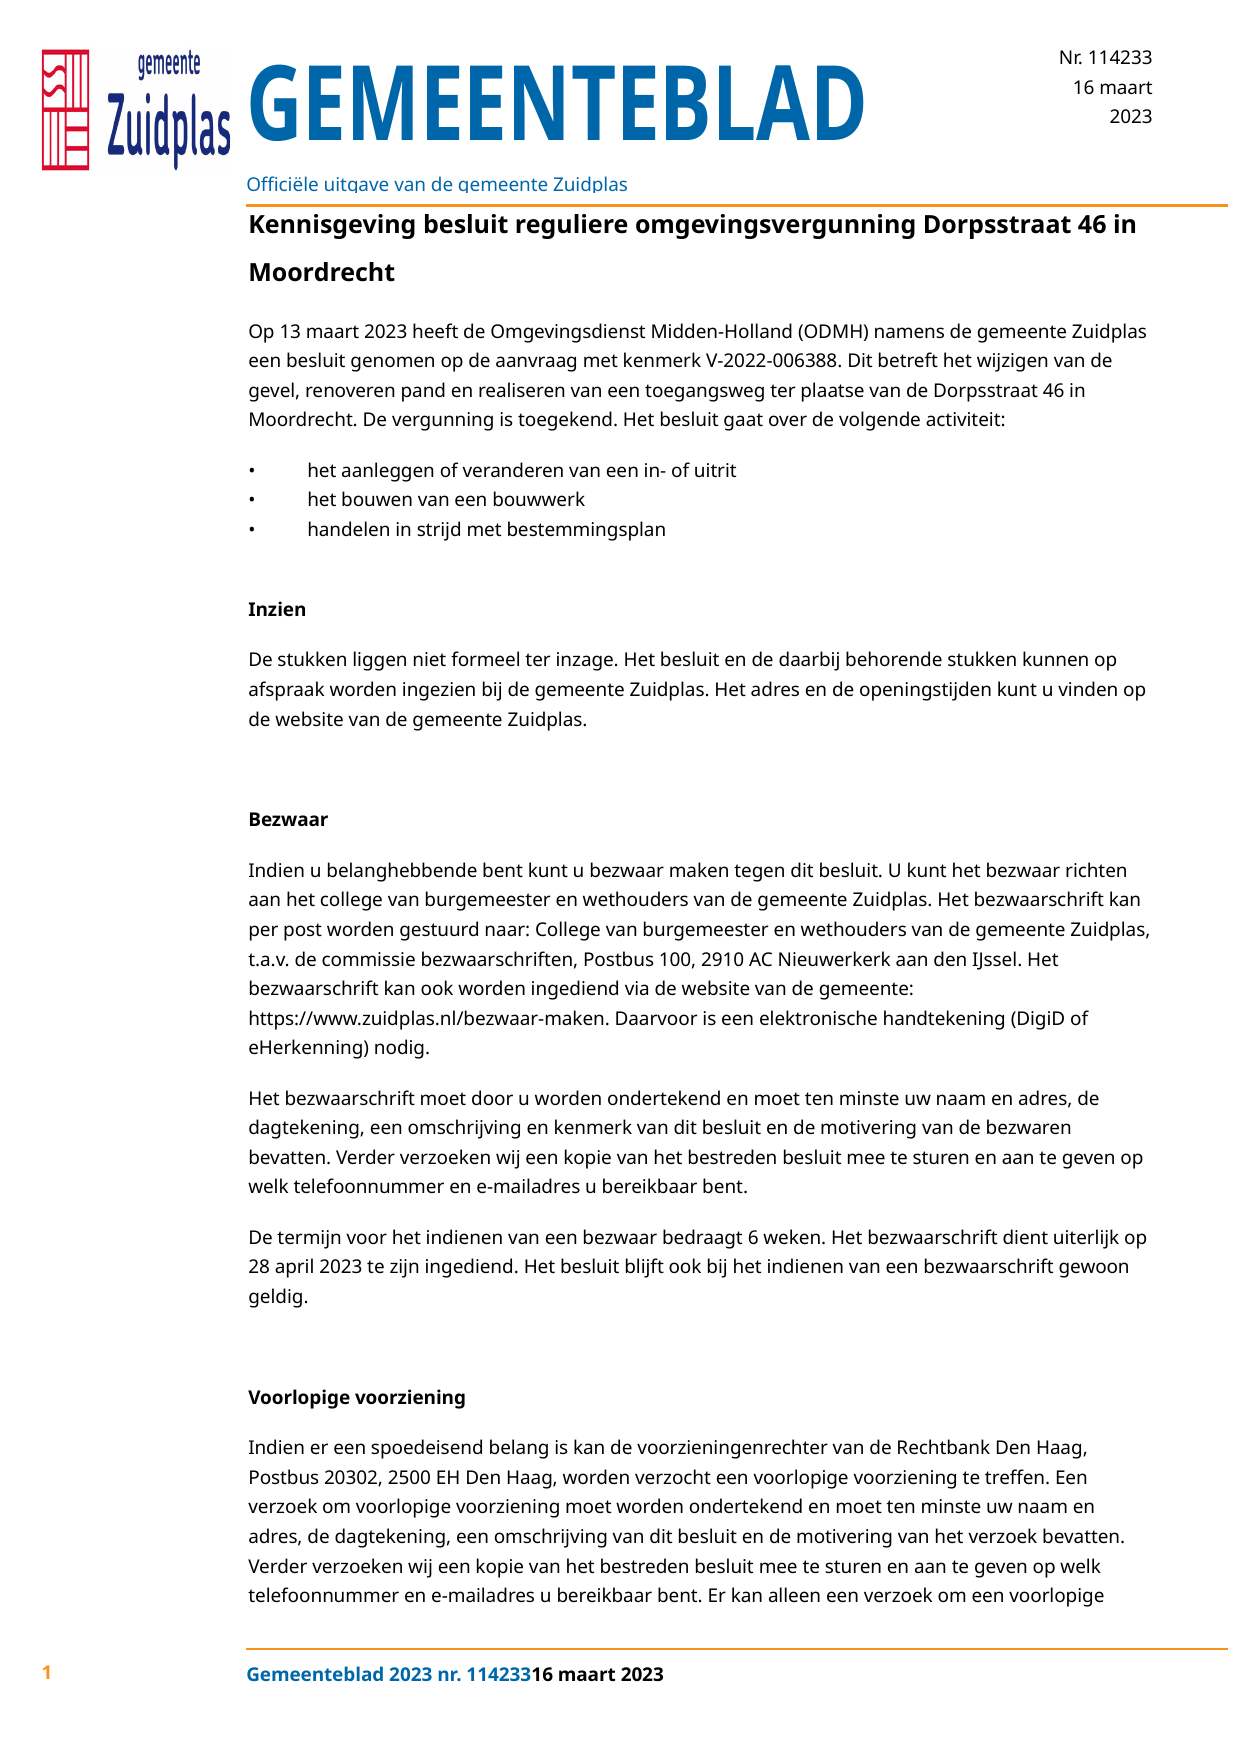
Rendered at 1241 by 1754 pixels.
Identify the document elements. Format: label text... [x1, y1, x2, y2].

text Het bezwaarschrift moet door u worden ondertekend en moet ten minste uw naam en adres, de dagtekening, een omschrijving en kenmerk van dit besluit en de motivering van de bezwaren bevatten. Verder verzoeken wij een kopie van het bestreden besluit mee te sturen en aan te geven op welk telefoonnummer en e-mailadres u bereikbaar bent. [248, 1085, 1152, 1199]
text De stukken liggen niet formeel ter inzage. Het besluit en de daarbij behorende stukken kunnen op afspraak worden ingezien bij de gemeente Zuidplas. Het adres en de openingstijden kunt u vinden op de website van de gemeente Zuidplas. [248, 647, 1152, 732]
text Op 13 maart 2023 heeft de Omgevingsdienst Midden-Holland (ODMH) namens de gemeente Zuidplas een besluit genomen op de aanvraag met kenmerk V-2022-006388. Dit betreft het wijzigen van de gevel, renoveren pand en realiseren van een toegangsweg ter plaatse van de Dorpsstraat 46 in Moordrecht. De vergunning is toegekend. Het besluit gaat over de volgende activiteit: [248, 318, 1152, 432]
text Indien er een spoedeisend belang is kan de voorzieningenrechter van de Rechtbank Den Haag, Postbus 20302, 2500 EH Den Haag, worden verzocht een voorlopige voorziening te treffen. Een verzoek om voorlopige voorziening moet worden ondertekend en moet ten minste uw naam en adres, de dagtekening, een omschrijving van dit besluit en de motivering van het verzoek bevatten. Verder verzoeken wij een kopie van het bestreden besluit mee te sturen en aan te geven op welk telefoonnummer en e-mailadres u bereikbaar bent. Er kan alleen een verzoek om een voorlopige [248, 1434, 1152, 1608]
text Inzien [248, 596, 1152, 622]
text Kennisgeving besluit reguliere omgevingsvergunning Dorpsstraat 46 in Moordrecht [248, 207, 1152, 288]
text De termijn voor het indienen van een bezwaar bedraagt 6 weken. Het bezwaarschrift dient uiterlijk op 28 april 2023 te zijn ingediend. Het besluit blijft ook bij het indienen van een bezwaarschrift gewoon geldig. [248, 1224, 1152, 1309]
text Bezwaar [248, 807, 1152, 832]
picture [41, 47, 231, 172]
text Voorlopige voorziening [248, 1384, 1152, 1410]
list het aanleggen of veranderen van een in- of uitrit [248, 457, 1152, 483]
list handelen in strijd met bestemmingsplan [248, 516, 1152, 542]
text Indien u belanghebbende bent kunt u bezwaar maken tegen dit besluit. U kunt het bezwaar richten aan het college van burgemeester en wethouders van de gemeente Zuidplas. Het bezwaarschrift kan per post worden gestuurd naar: College van burgemeester en wethouders van de gemeente Zuidplas, t.a.v. de commissie bezwaarschriften, Postbus 100, 2910 AC Nieuwerkerk aan den IJssel. Het bezwaarschrift kan ook worden ingediend via de website van de gemeente: https://www.zuidplas.nl/bezwaar-maken. Daarvoor is een elektronische handtekening (DigiD of eHerkenning) nodig. [248, 857, 1152, 1060]
list het bouwen van een bouwwerk [248, 487, 1152, 512]
